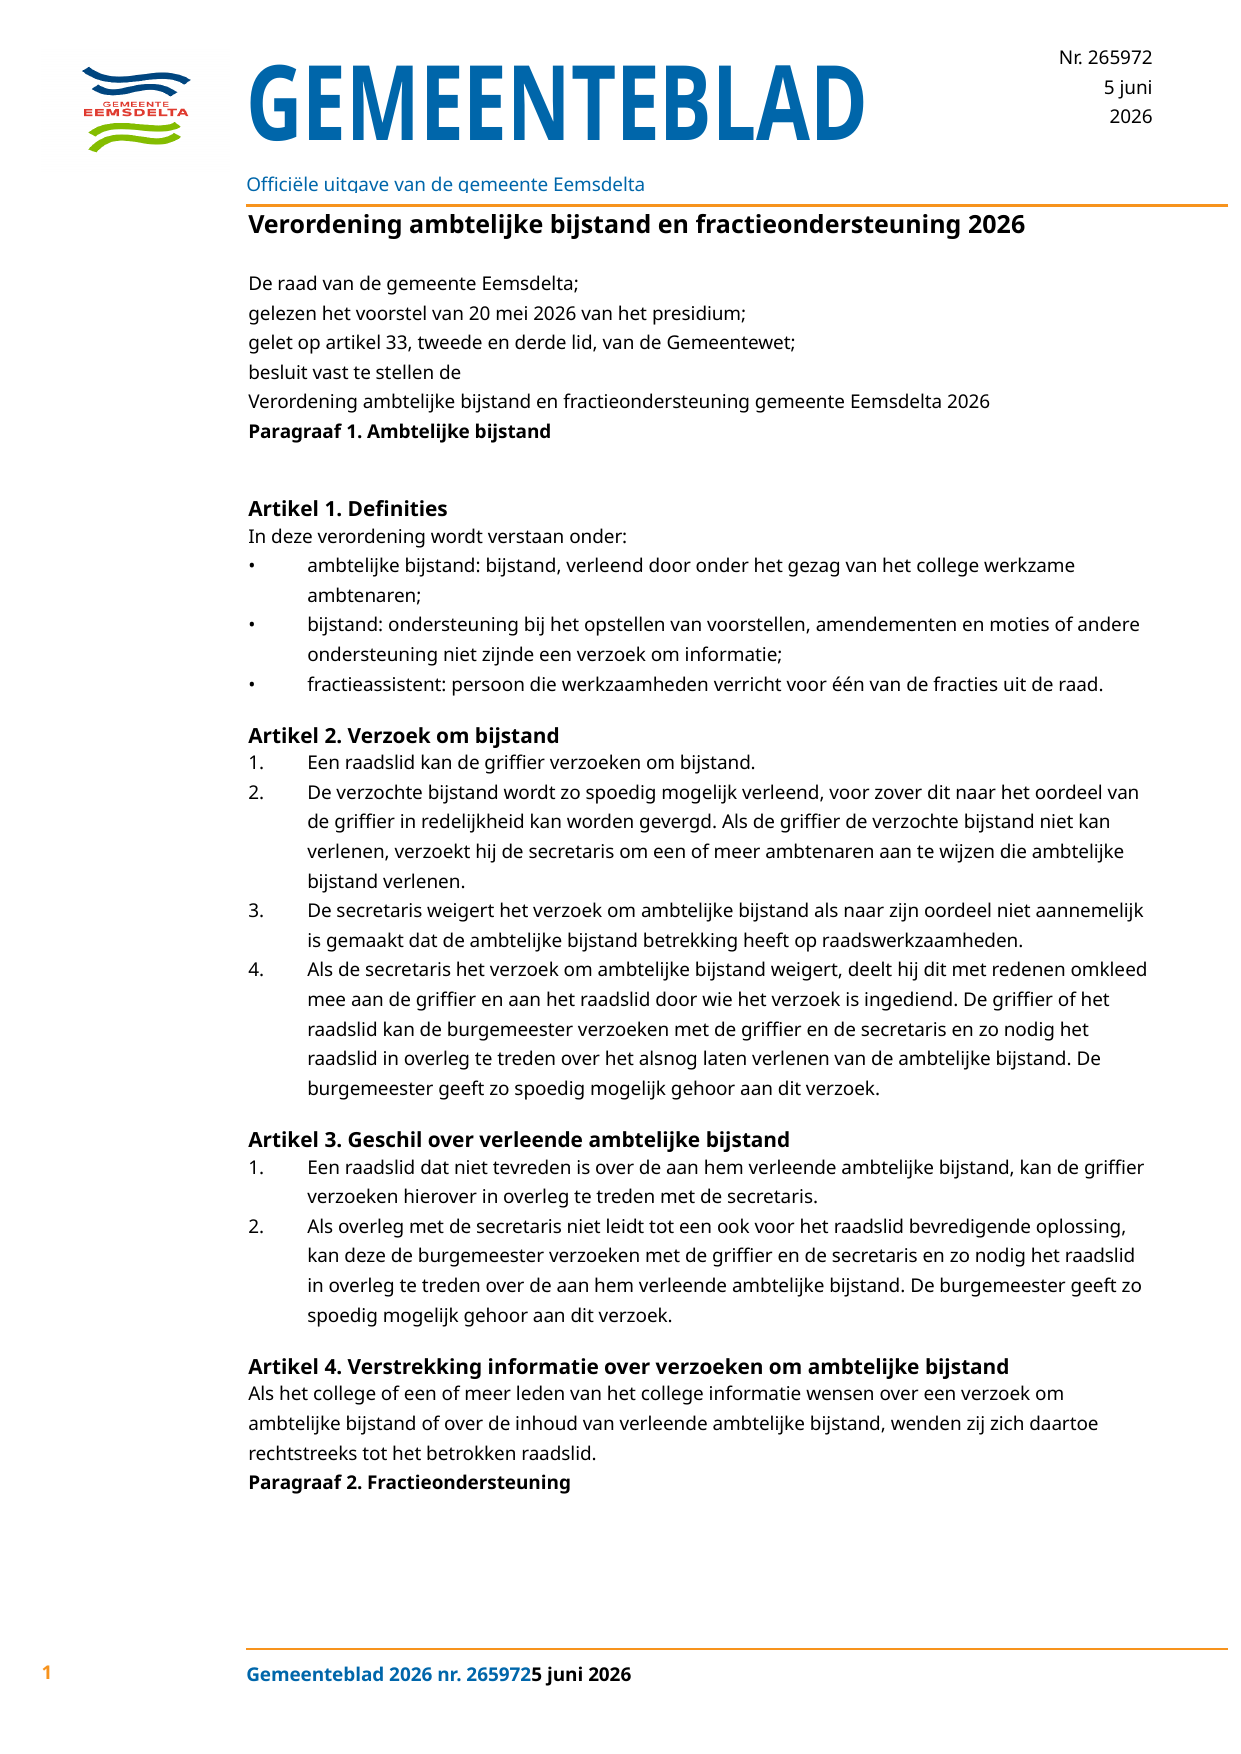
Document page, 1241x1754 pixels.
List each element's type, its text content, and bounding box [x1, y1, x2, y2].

picture [41, 47, 231, 172]
text gelet op artikel 33, tweede en derde lid, van de Gemeentewet; [248, 329, 1152, 355]
list bijstand: ondersteuning bij het opstellen van voorstellen, amendementen en moties of andere ondersteuning niet zijnde een verzoek om informatie; [248, 612, 1152, 667]
text Artikel 4. Verstrekking informatie over verzoeken om ambtelijke bijstand [248, 1352, 1152, 1381]
text Artikel 3. Geschil over verleende ambtelijke bijstand [248, 1125, 1152, 1154]
list ambtelijke bijstand: bijstand, verleend door onder het gezag van het college werkzame ambtenaren; [248, 552, 1152, 608]
text Verordening ambtelijke bijstand en fractieondersteuning gemeente Eemsdelta 2026 [248, 389, 1152, 414]
text Paragraaf 2. Fractieondersteuning [248, 1469, 1152, 1495]
text Verordening ambtelijke bijstand en fractieondersteuning 2026 [248, 207, 1152, 241]
text besluit vast te stellen de [248, 359, 1152, 385]
text Paragraaf 1. Ambtelijke bijstand [248, 418, 1152, 444]
list De verzochte bijstand wordt zo spoedig mogelijk verleend, voor zover dit naar het oordeel van de griffier in redelijkheid kan worden gevergd. Als de griffier de verzochte bijstand niet kan verlenen, verzoekt hij de secretaris om een of meer ambtenaren aan te wijzen die ambtelijke bijstand verlenen. [248, 779, 1152, 894]
list De secretaris weigert het verzoek om ambtelijke bijstand als naar zijn oordeel niet aannemelijk is gemaakt dat de ambtelijke bijstand betrekking heeft op raadswerkzaamheden. [248, 897, 1152, 953]
list Als de secretaris het verzoek om ambtelijke bijstand weigert, deelt hij dit met redenen omkleed mee aan de griffier en aan het raadslid door wie het verzoek is ingediend. De griffier of het raadslid kan de burgemeester verzoeken met de griffier en de secretaris en zo nodig het raadslid in overleg te treden over het alsnog laten verlenen van de ambtelijke bijstand. De burgemeester geeft zo spoedig mogelijk gehoor aan dit verzoek. [248, 957, 1152, 1101]
list fractieassistent: persoon die werkzaamheden verricht voor één van de fracties uit de raad. [248, 671, 1152, 696]
text gelezen het voorstel van 20 mei 2026 van het presidium; [248, 300, 1152, 326]
text Artikel 1. Definities [248, 494, 1152, 523]
text De raad van de gemeente Eemsdelta; [248, 270, 1152, 296]
text Artikel 2. Verzoek om bijstand [248, 721, 1152, 749]
list Een raadslid kan de griffier verzoeken om bijstand. [248, 749, 1152, 775]
list Een raadslid dat niet tevreden is over de aan hem verleende ambtelijke bijstand, kan de griffier verzoeken hierover in overleg te treden met de secretaris. [248, 1154, 1152, 1209]
list Als overleg met de secretaris niet leidt tot een ook voor het raadslid bevredigende oplossing, kan deze de burgemeester verzoeken met de griffier en de secretaris en zo nodig het raadslid in overleg te treden over de aan hem verleende ambtelijke bijstand. De burgemeester geeft zo spoedig mogelijk gehoor aan dit verzoek. [248, 1213, 1152, 1327]
text In deze verordening wordt verstaan onder: [248, 523, 1152, 548]
text Als het college of een of meer leden van het college informatie wensen over een verzoek om ambtelijke bijstand of over de inhoud van verleende ambtelijke bijstand, wenden zij zich daartoe rechtstreeks tot het betrokken raadslid. [248, 1381, 1152, 1466]
